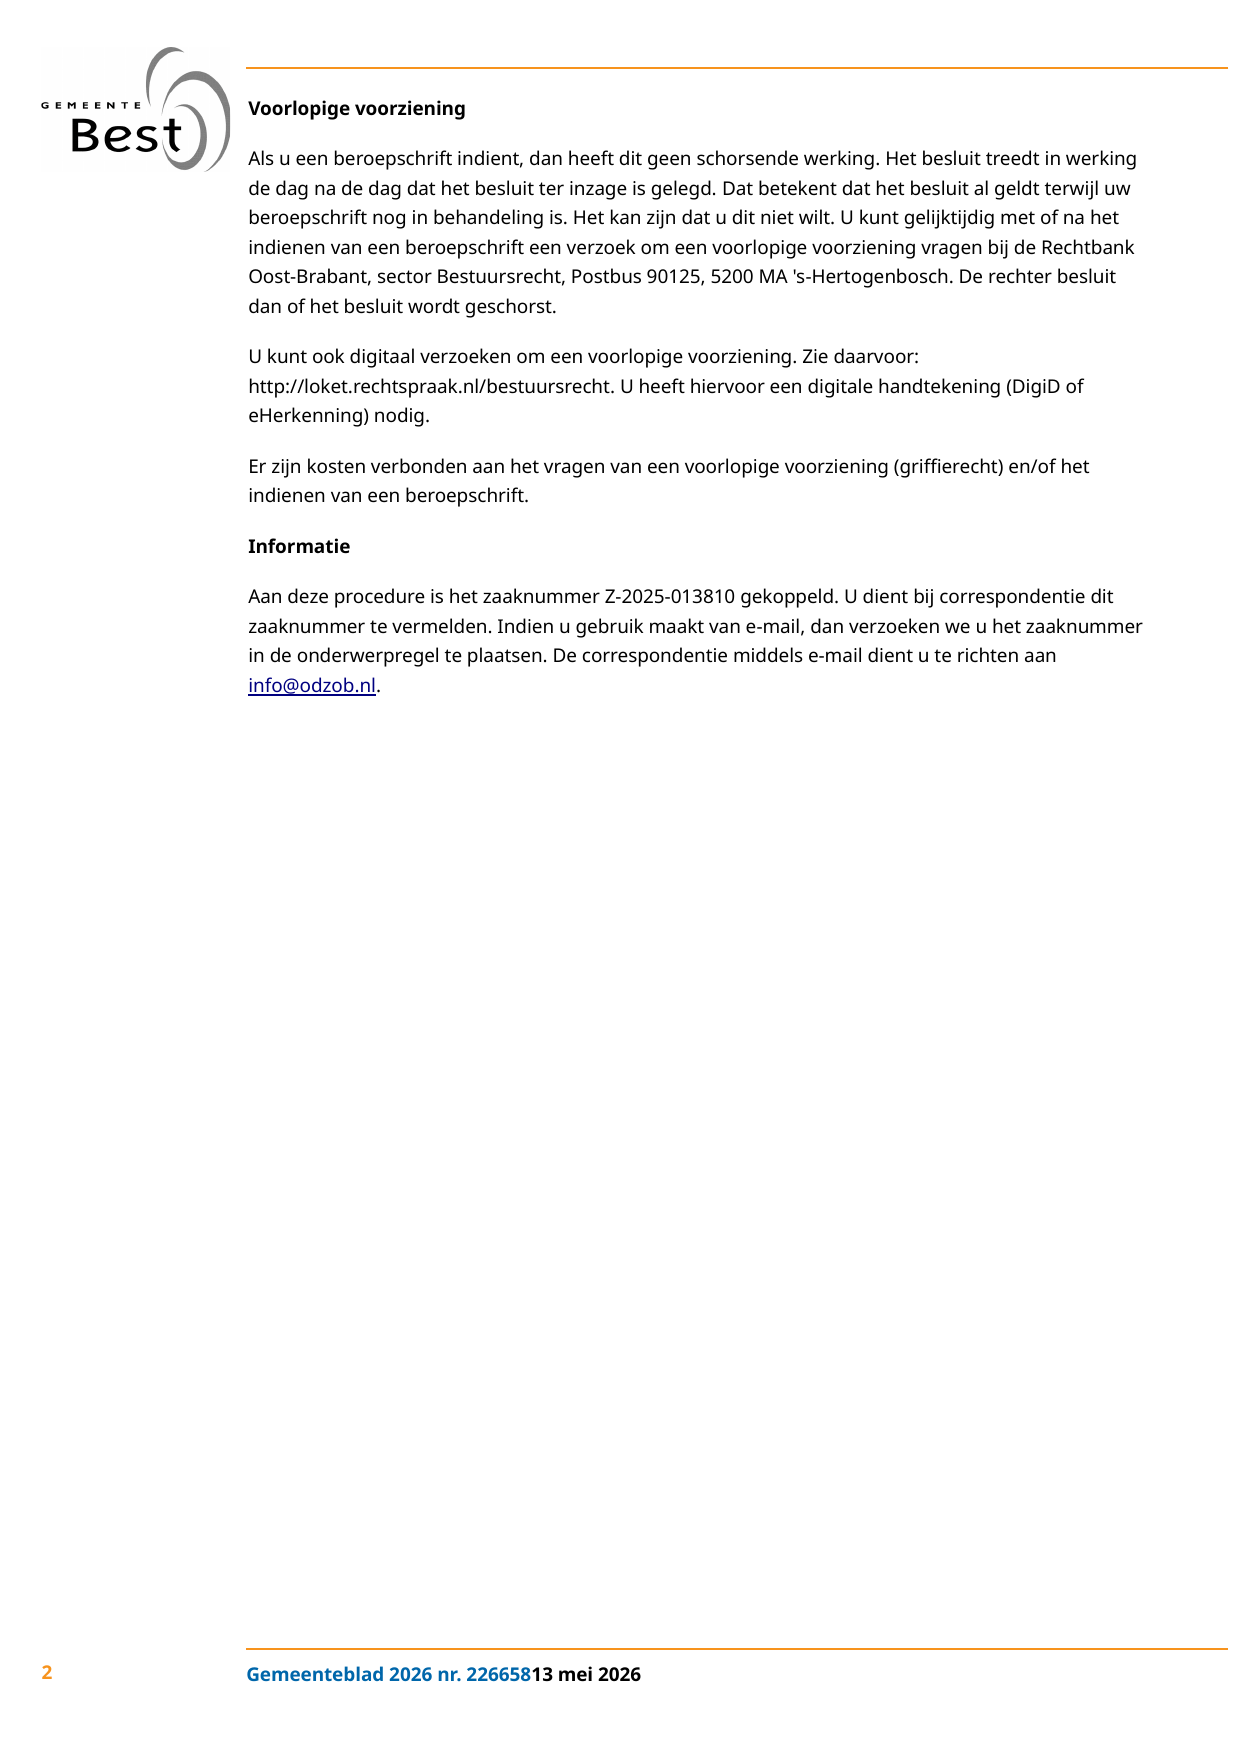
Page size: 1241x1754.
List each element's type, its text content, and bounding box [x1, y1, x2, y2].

text Informatie [248, 533, 1152, 559]
text Als u een beroepschrift indient, dan heeft dit geen schorsende werking. Het besluit treedt in werking de dag na de dag dat het besluit ter inzage is gelegd. Dat betekent dat het besluit al geldt terwijl uw beroepschrift nog in behandeling is. Het kan zijn dat u dit niet wilt. U kunt gelijktijdig met of na het indienen van een beroepschrift een verzoek om een voorlopige voorziening vragen bij de Rechtbank Oost-Brabant, sector Bestuursrecht, Postbus 90125, 5200 MA 's‑Hertogenbosch. De rechter besluit dan of het besluit wordt geschorst. [248, 145, 1152, 319]
text U kunt ook digitaal verzoeken om een voorlopige voorziening. Zie daarvoor: http://loket.rechtspraak.nl/bestuursrecht. U heeft hiervoor een digitale handtekening (DigiD of eHerkenning) nodig. [248, 343, 1152, 428]
picture [41, 47, 231, 172]
text Er zijn kosten verbonden aan het vragen van een voorlopige voorziening (griffierecht) en/of het indienen van een beroepschrift. [248, 453, 1152, 508]
text Aan deze procedure is het zaaknummer Z-2025-013810 gekoppeld. U dient bij correspondentie dit zaaknummer te vermelden. Indien u gebruik maakt van e-mail, dan verzoeken we u het zaaknummer in de onderwerpregel te plaatsen. De correspondentie middels e-mail dient u te richten aan info@odzob.nl. [248, 583, 1152, 698]
text Voorlopige voorziening [248, 95, 1152, 121]
